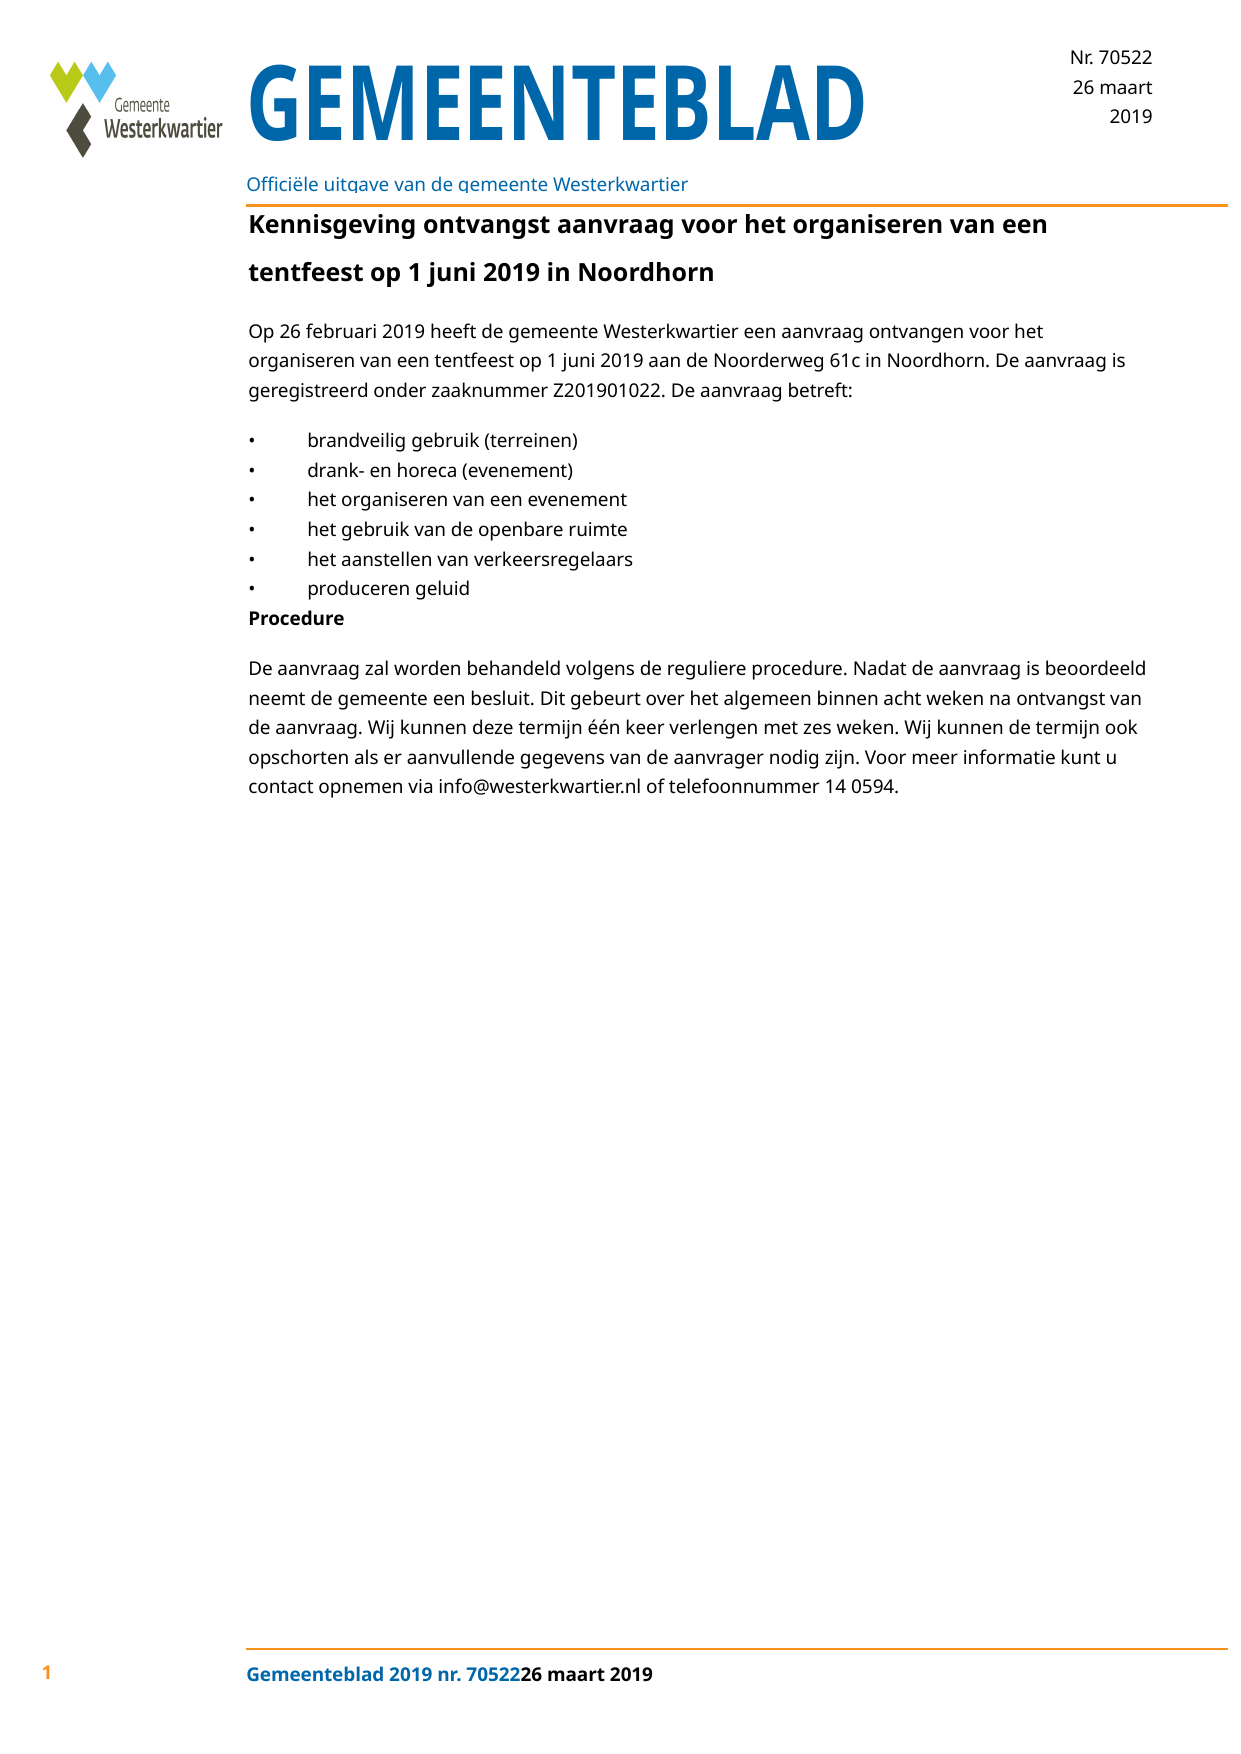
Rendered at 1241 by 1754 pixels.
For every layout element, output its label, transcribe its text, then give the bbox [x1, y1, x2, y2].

text Kennisgeving ontvangst aanvraag voor het organiseren van een tentfeest op 1 juni 2019 in Noordhorn [248, 207, 1152, 288]
text Procedure [248, 605, 1152, 631]
list brandveilig gebruik (terreinen) [248, 427, 1152, 453]
list het gebruik van de openbare ruimte [248, 516, 1152, 542]
text Op 26 februari 2019 heeft de gemeente Westerkwartier een aanvraag ontvangen voor het organiseren van een tentfeest op 1 juni 2019 aan de Noorderweg 61c in Noordhorn. De aanvraag is geregistreerd onder zaaknummer Z201901022. De aanvraag betreft: [248, 318, 1152, 403]
list drank- en horeca (evenement) [248, 457, 1152, 483]
list het aanstellen van verkeersregelaars [248, 546, 1152, 572]
list produceren geluid [248, 575, 1152, 601]
list het organiseren van een evenement [248, 487, 1152, 512]
picture [41, 47, 231, 172]
text De aanvraag zal worden behandeld volgens de reguliere procedure. Nadat de aanvraag is beoordeeld neemt de gemeente een besluit. Dit gebeurt over het algemeen binnen acht weken na ontvangst van de aanvraag. Wij kunnen deze termijn één keer verlengen met zes weken. Wij kunnen de termijn ook opschorten als er aanvullende gegevens van de aanvrager nodig zijn. Voor meer informatie kunt u contact opnemen via info@westerkwartier.nl of telefoonnummer 14 0594. [248, 655, 1152, 799]
